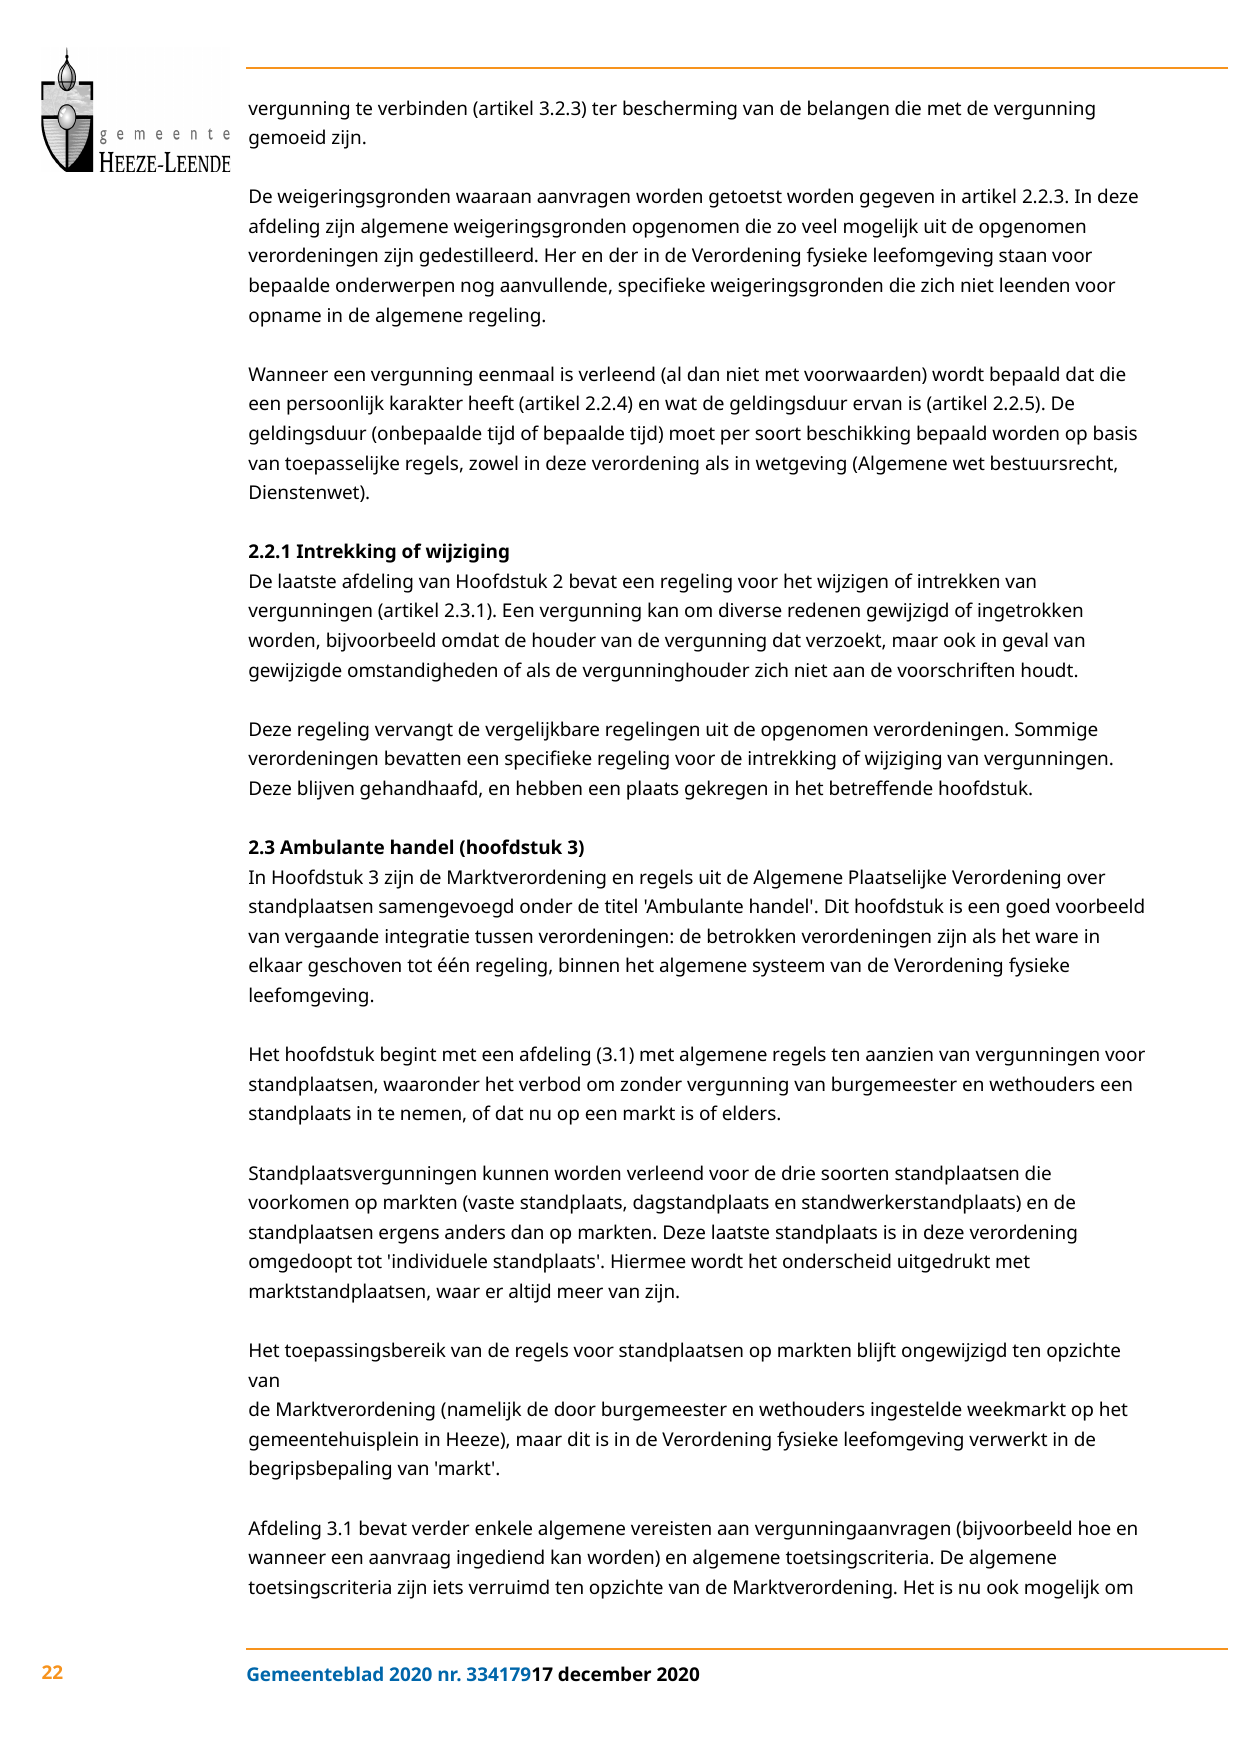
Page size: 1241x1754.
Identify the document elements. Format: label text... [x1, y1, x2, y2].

text Wanneer een vergunning eenmaal is verleend (al dan niet met voorwaarden) wordt bepaald dat die een persoonlijk karakter heeft (artikel 2.2.4) en wat de geldingsduur ervan is (artikel 2.2.5). De geldingsduur (onbepaalde tijd of bepaalde tijd) moet per soort beschikking bepaald worden op basis van toepasselijke regels, zowel in deze verordening als in wetgeving (Algemene wet bestuursrecht, Dienstenwet). [248, 361, 1152, 505]
picture [41, 47, 231, 172]
text De weigeringsgronden waaraan aanvragen worden getoetst worden gegeven in artikel 2.2.3. In deze afdeling zijn algemene weigeringsgronden opgenomen die zo veel mogelijk uit de opgenomen verordeningen zijn gedestilleerd. Her en der in de Verordening fysieke leefomgeving staan voor bepaalde onderwerpen nog aanvullende, specifieke weigeringsgronden die zich niet leenden voor opname in de algemene regeling. [248, 183, 1152, 328]
text 2.2.1 Intrekking of wijziging [248, 538, 1152, 564]
text Afdeling 3.1 bevat verder enkele algemene vereisten aan vergunningaanvragen (bijvoorbeeld hoe en wanneer een aanvraag ingediend kan worden) en algemene toetsingscriteria. De algemene toetsingscriteria zijn iets verruimd ten opzichte van de Marktverordening. Het is nu ook mogelijk om [248, 1515, 1152, 1600]
text Het hoofdstuk begint met een afdeling (3.1) met algemene regels ten aanzien van vergunningen voor standplaatsen, waaronder het verbod om zonder vergunning van burgemeester en wethouders een standplaats in te nemen, of dat nu op een markt is of elders. [248, 1041, 1152, 1126]
text vergunning te verbinden (artikel 3.2.3) ter bescherming van de belangen die met de vergunning gemoeid zijn. [248, 95, 1152, 150]
text Deze regeling vervangt de vergelijkbare regelingen uit de opgenomen verordeningen. Sommige verordeningen bevatten een specifieke regeling voor de intrekking of wijziging van vergunningen. Deze blijven gehandhaafd, en hebben een plaats gekregen in het betreffende hoofdstuk. [248, 716, 1152, 801]
text Het toepassingsbereik van de regels voor standplaatsen op markten blijft ongewijzigd ten opzichte van [248, 1337, 1152, 1393]
text In Hoofdstuk 3 zijn de Marktverordening en regels uit de Algemene Plaatselijke Verordening over standplaatsen samengevoegd onder de titel 'Ambulante handel'. Dit hoofdstuk is een goed voorbeeld van vergaande integratie tussen verordeningen: de betrokken verordeningen zijn als het ware in elkaar geschoven tot één regeling, binnen het algemene systeem van de Verordening fysieke leefomgeving. [248, 864, 1152, 1008]
text de Marktverordening (namelijk de door burgemeester en wethouders ingestelde weekmarkt op het gemeentehuisplein in Heeze), maar dit is in de Verordening fysieke leefomgeving verwerkt in de begripsbepaling van 'markt'. [248, 1396, 1152, 1481]
text 2.3 Ambulante handel (hoofdstuk 3) [248, 834, 1152, 860]
text De laatste afdeling van Hoofdstuk 2 bevat een regeling voor het wijzigen of intrekken van vergunningen (artikel 2.3.1). Een vergunning kan om diverse redenen gewijzigd of ingetrokken worden, bijvoorbeeld omdat de houder van de vergunning dat verzoekt, maar ook in geval van gewijzigde omstandigheden of als de vergunninghouder zich niet aan de voorschriften houdt. [248, 568, 1152, 683]
text Standplaatsvergunningen kunnen worden verleend voor de drie soorten standplaatsen die voorkomen op markten (vaste standplaats, dagstandplaats en standwerkerstandplaats) en de standplaatsen ergens anders dan op markten. Deze laatste standplaats is in deze verordening omgedoopt tot 'individuele standplaats'. Hiermee wordt het onderscheid uitgedrukt met marktstandplaatsen, waar er altijd meer van zijn. [248, 1160, 1152, 1304]
